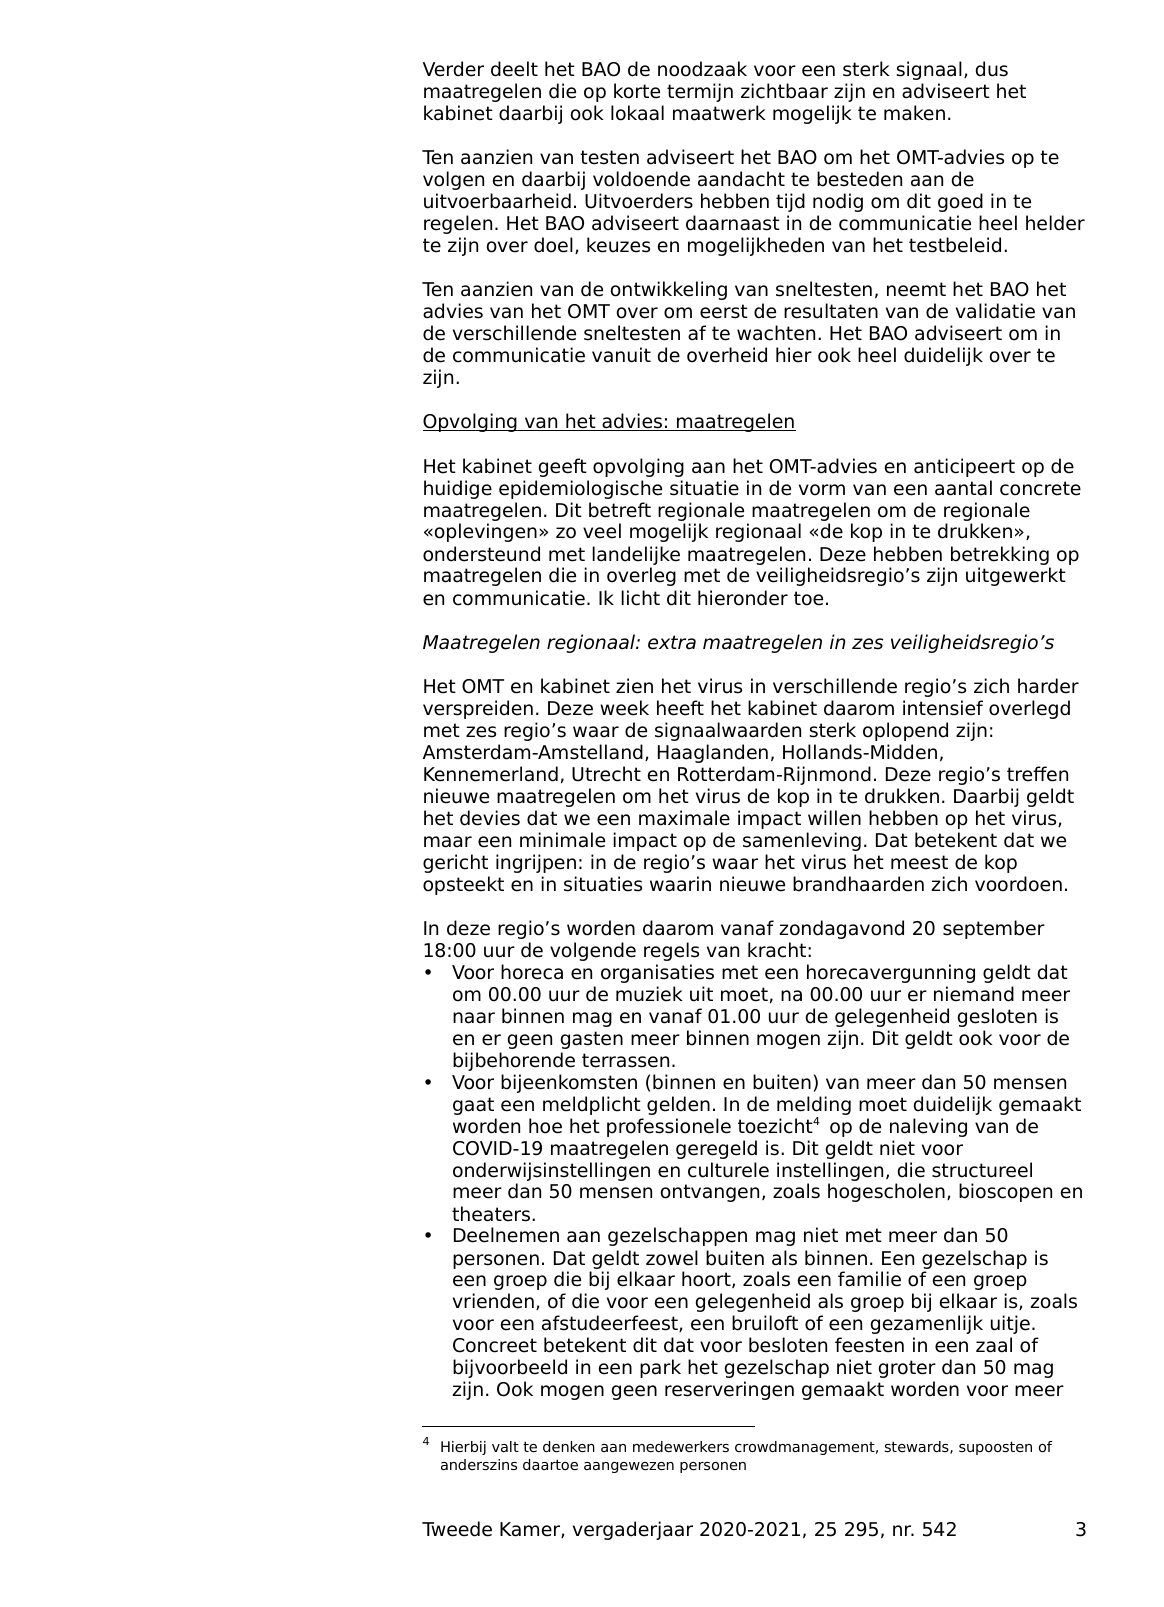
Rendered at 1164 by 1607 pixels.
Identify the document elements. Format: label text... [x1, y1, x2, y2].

subtitle Opvolging van het advies: maatregelen [422, 411, 1087, 433]
text Verder deelt het BAO de noodzaak voor een sterk signaal, dus maatregelen die op korte termijn zichtbaar zijn en adviseert het kabinet daarbij ook lokaal maatwerk mogelijk te maken. [422, 59, 1087, 125]
text In deze regio’s worden daarom vanaf zondagavond 20 september 18:00 uur de volgende regels van kracht: [422, 918, 1087, 962]
text Hierbij valt te denken aan medewerkers crowdmanagement, stewards, supoosten of anderszins daartoe aangewezen personen [422, 1435, 1087, 1474]
text Ten aanzien van testen adviseert het BAO om het OMT-advies op te volgen en daarbij voldoende aandacht te besteden aan de uitvoerbaarheid. Uitvoerders hebben tijd nodig om dit goed in te regelen. Het BAO adviseert daarnaast in de communicatie heel helder te zijn over doel, keuzes en mogelijkheden van het testbeleid. [422, 147, 1087, 257]
text Het kabinet geeft opvolging aan het OMT-advies en anticipeert op de huidige epidemiologische situatie in de vorm van een aantal concrete maatregelen. Dit betreft regionale maatregelen om de regionale «oplevingen» zo veel mogelijk regionaal «de kop in te drukken», ondersteund met landelijke maatregelen. Deze hebben betrekking op maatregelen die in overleg met de veiligheidsregio’s zijn uitgewerkt en communicatie. Ik licht dit hieronder toe. [422, 456, 1087, 609]
text • Deelnemen aan gezelschappen mag niet met meer dan 50 personen. Dat geldt zowel buiten als binnen. Een gezelschap is een groep die bij elkaar hoort, zoals een familie of een groep vrienden, of die voor een gelegenheid als groep bij elkaar is, zoals voor een afstudeerfeest, een bruiloft of een gezamenlijk uitje. Concreet betekent dit dat voor besloten feesten in een zaal of bijvoorbeeld in een park het gezelschap niet groter dan 50 mag zijn. Ook mogen geen reserveringen gemaakt worden voor meer [422, 1225, 1087, 1401]
text • Voor horeca en organisaties met een horecavergunning geldt dat om 00.00 uur de muziek uit moet, na 00.00 uur er niemand meer naar binnen mag en vanaf 01.00 uur de gelegenheid gesloten is en er geen gasten meer binnen mogen zijn. Dit geldt ook voor de bijbehorende terrassen. [422, 962, 1087, 1072]
text • Voor bijeenkomsten (binnen en buiten) van meer dan 50 mensen gaat een meldplicht gelden. In de melding moet duidelijk gemaakt worden hoe het professionele toezicht op de naleving van de COVID-19 maatregelen geregeld is. Dit geldt niet voor onderwijsinstellingen en culturele instellingen, die structureel meer dan 50 mensen ontvangen, zoals hogescholen, bioscopen en theaters. [422, 1072, 1087, 1225]
subtitle Maatregelen regionaal: extra maatregelen in zes veiligheidsregio’s [422, 632, 1087, 653]
text Het OMT en kabinet zien het virus in verschillende regio’s zich harder verspreiden. Deze week heeft het kabinet daarom intensief overlegd met zes regio’s waar de signaalwaarden sterk oplopend zijn: Amsterdam-Amstelland, Haaglanden, Hollands-Midden, Kennemerland, Utrecht en Rotterdam-Rijnmond. Deze regio’s treffen nieuwe maatregelen om het virus de kop in te drukken. Daarbij geldt het devies dat we een maximale impact willen hebben op het virus, maar een minimale impact op de samenleving. Dat betekent dat we gericht ingrijpen: in de regio’s waar het virus het meest de kop opsteekt en in situaties waarin nieuwe brandhaarden zich voordoen. [422, 676, 1087, 896]
text Ten aanzien van de ontwikkeling van sneltesten, neemt het BAO het advies van het OMT over om eerst de resultaten van de validatie van de verschillende sneltesten af te wachten. Het BAO adviseert om in de communicatie vanuit de overheid hier ook heel duidelijk over te zijn. [422, 279, 1087, 389]
